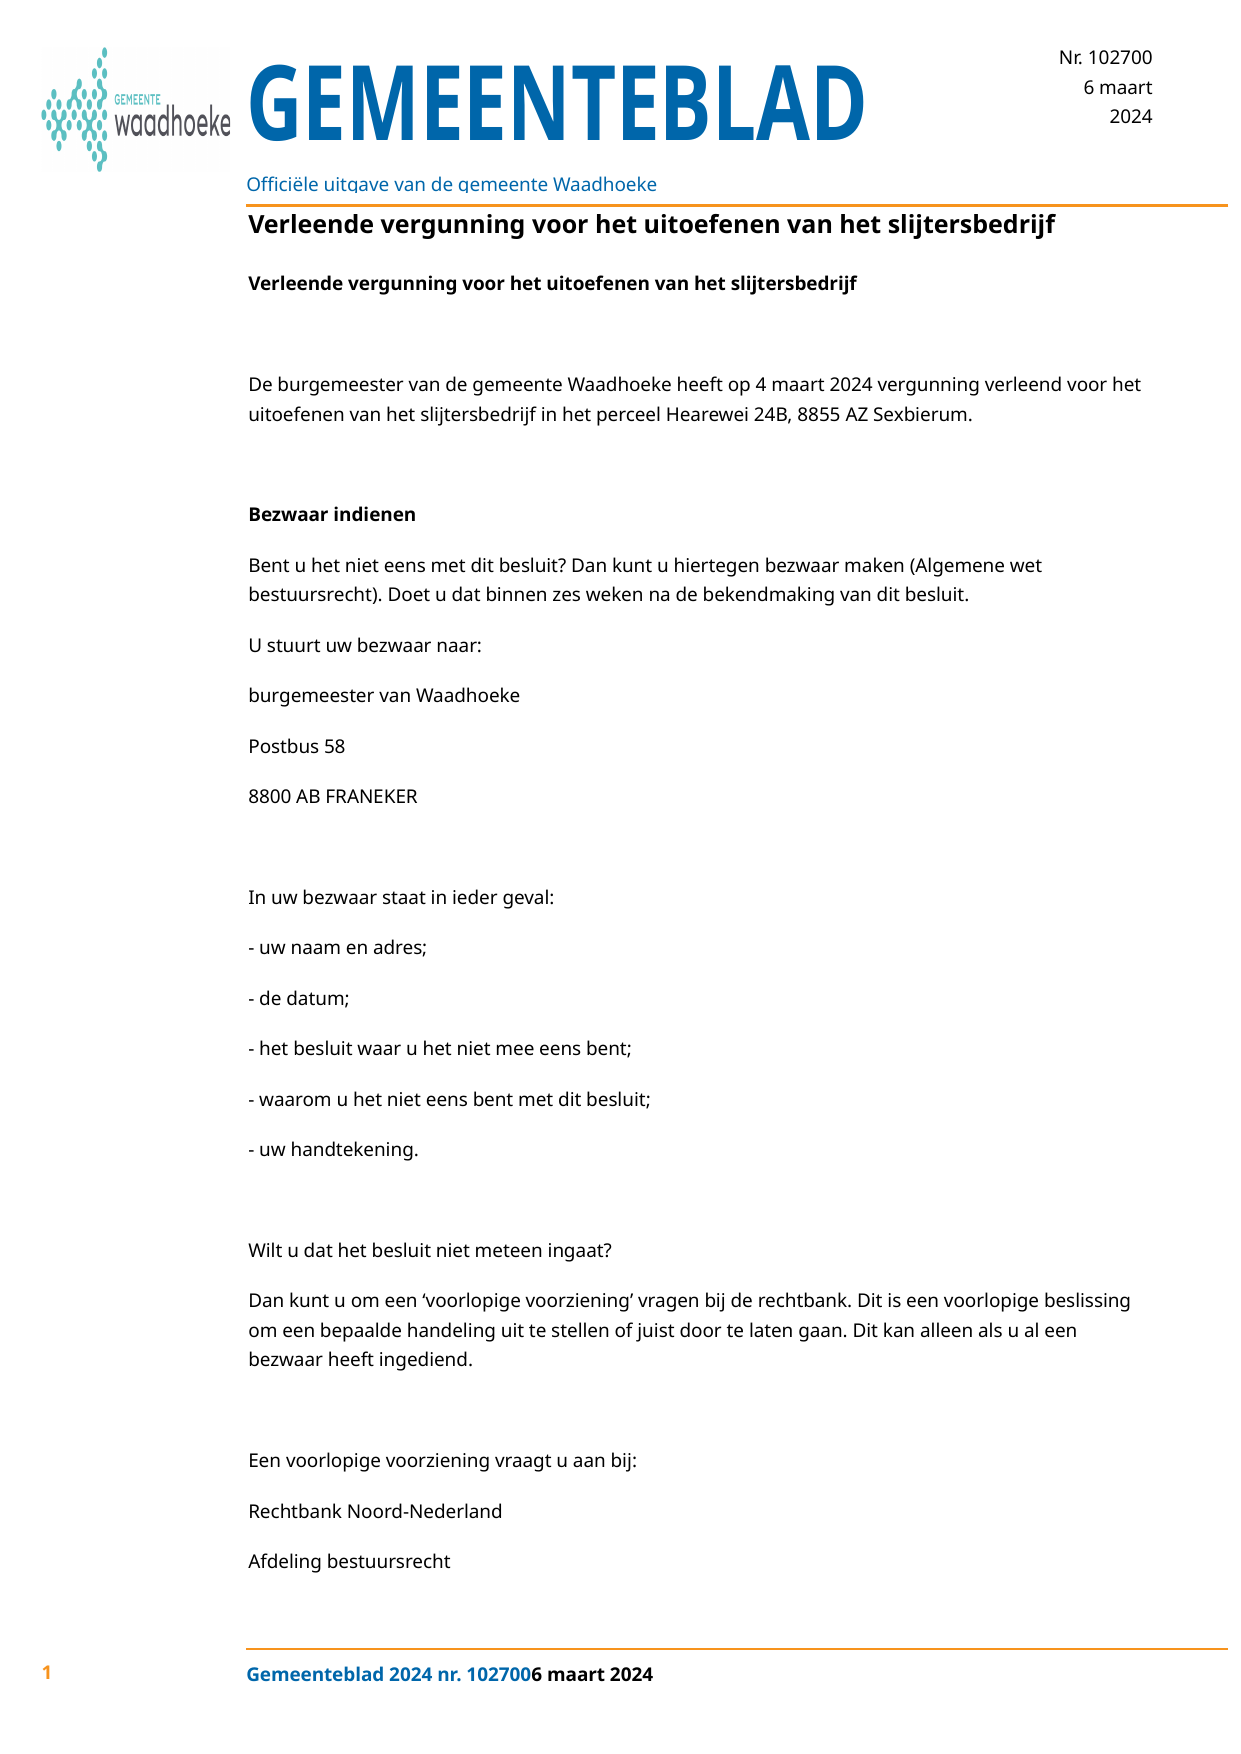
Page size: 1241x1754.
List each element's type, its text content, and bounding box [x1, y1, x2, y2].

text - uw handtekening. [248, 1136, 1152, 1162]
text In uw bezwaar staat in ieder geval: [248, 884, 1152, 910]
text burgemeester van Waadhoeke [248, 682, 1152, 708]
text Een voorlopige voorziening vraagt u aan bij: [248, 1447, 1152, 1473]
text U stuurt uw bezwaar naar: [248, 632, 1152, 658]
text Dan kunt u om een ‘voorlopige voorziening’ vragen bij de rechtbank. Dit is een voorlopige beslissing om een bepaalde handeling uit te stellen of juist door te laten gaan. Dit kan alleen als u al een bezwaar heeft ingediend. [248, 1287, 1152, 1372]
text - het besluit waar u het niet mee eens bent; [248, 1035, 1152, 1061]
text Postbus 58 [248, 733, 1152, 758]
text - waarom u het niet eens bent met dit besluit; [248, 1086, 1152, 1111]
text Wilt u dat het besluit niet meteen ingaat? [248, 1237, 1152, 1263]
picture [41, 47, 231, 172]
text Verleende vergunning voor het uitoefenen van het slijtersbedrijf [248, 270, 1152, 296]
text 8800 AB FRANEKER [248, 783, 1152, 809]
text - uw naam en adres; [248, 934, 1152, 960]
text Rechtbank Noord-Nederland [248, 1498, 1152, 1523]
text De burgemeester van de gemeente Waadhoeke heeft op 4 maart 2024 vergunning verleend voor het uitoefenen van het slijtersbedrijf in het perceel Hearewei 24B, 8855 AZ Sexbierum. [248, 371, 1152, 426]
text - de datum; [248, 985, 1152, 1011]
text Verleende vergunning voor het uitoefenen van het slijtersbedrijf [248, 207, 1152, 241]
text Afdeling bestuursrecht [248, 1548, 1152, 1574]
text Bezwaar indienen [248, 502, 1152, 527]
text Bent u het niet eens met dit besluit? Dan kunt u hiertegen bezwaar maken (Algemene wet bestuursrecht). Doet u dat binnen zes weken na de bekendmaking van dit besluit. [248, 552, 1152, 607]
